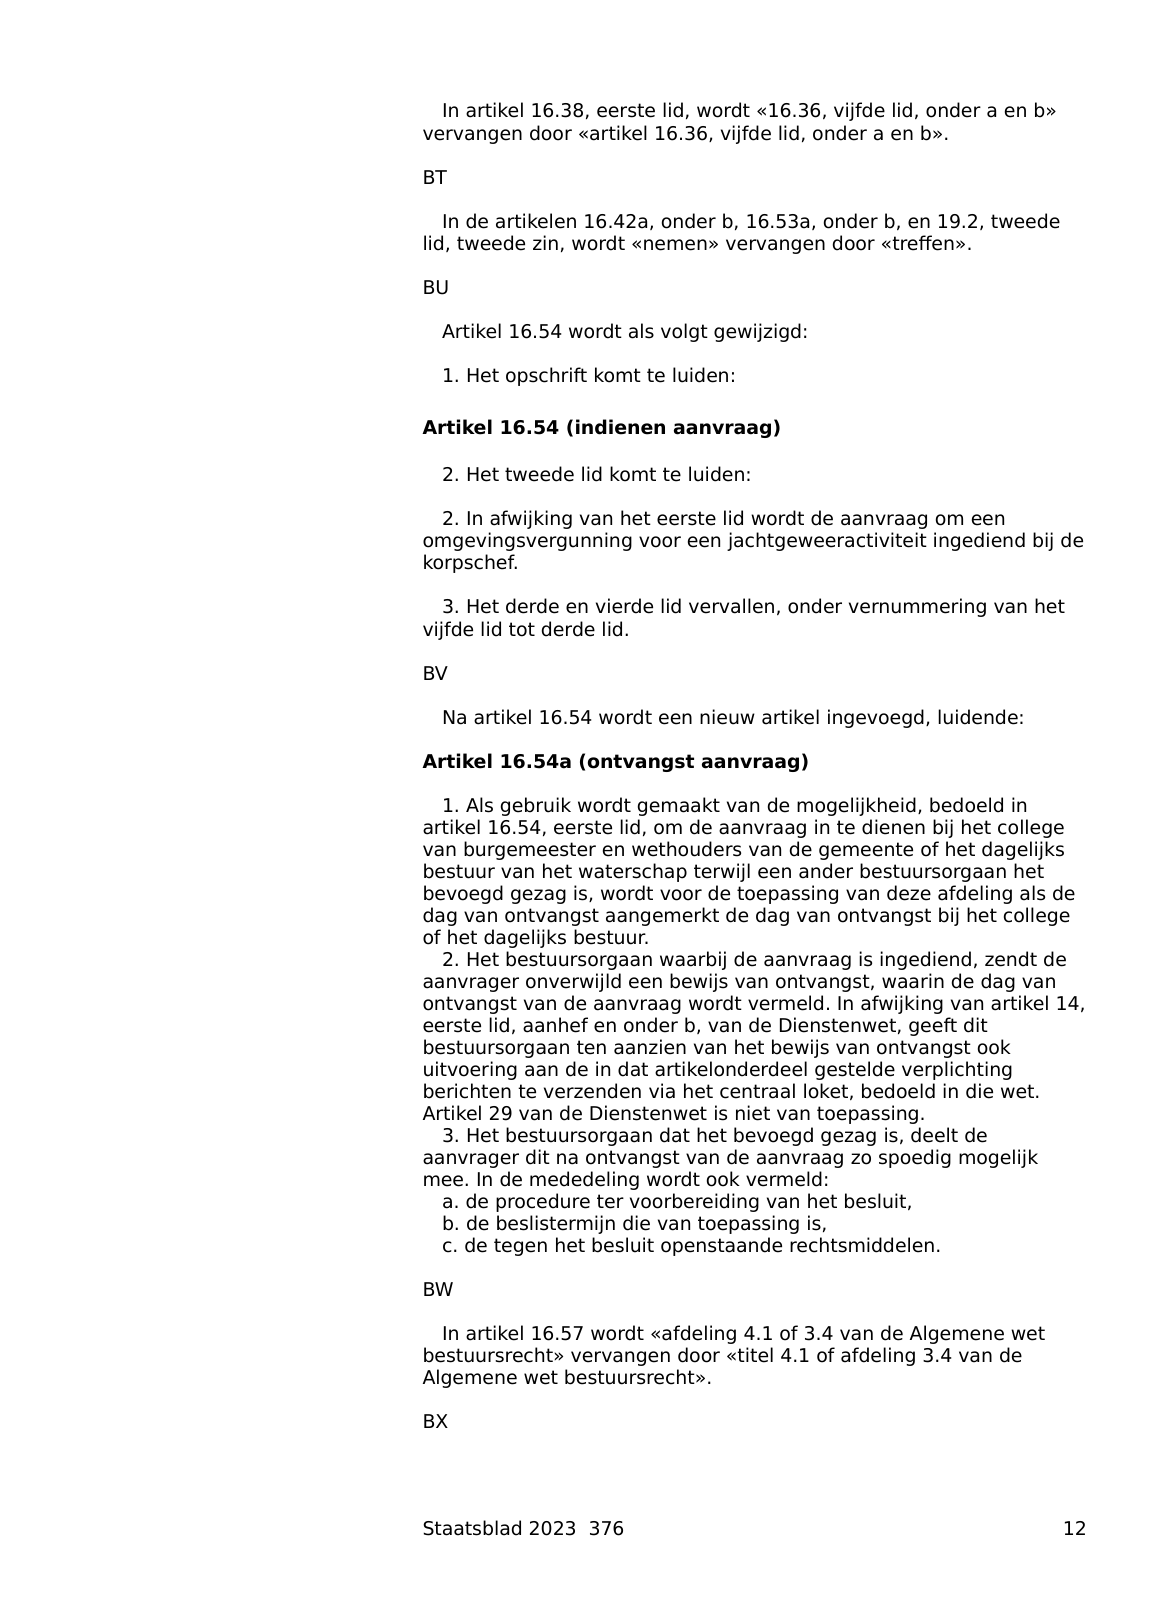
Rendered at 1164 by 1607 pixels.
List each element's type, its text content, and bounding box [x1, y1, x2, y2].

text 3. Het bestuursorgaan dat het bevoegd gezag is, deelt de aanvrager dit na ontvangst van de aanvraag zo spoedig mogelijk mee. In de mededeling wordt ook vermeld: [422, 1125, 1087, 1191]
text 2. Het tweede lid komt te luiden: [422, 464, 1087, 486]
text Artikel 16.54 wordt als volgt gewijzigd: [422, 321, 1087, 343]
text In artikel 16.57 wordt «afdeling 4.1 of 3.4 van de Algemene wet bestuursrecht» vervangen door «titel 4.1 of afdeling 3.4 van de Algemene wet bestuursrecht». [422, 1323, 1087, 1389]
text Na artikel 16.54 wordt een nieuw artikel ingevoegd, luidende: [422, 707, 1087, 729]
text In artikel 16.38, eerste lid, wordt «16.36, vijfde lid, onder a en b» vervangen door «artikel 16.36, vijfde lid, onder a en b». [422, 100, 1087, 144]
text BT [422, 167, 1087, 188]
text BW [422, 1279, 1087, 1301]
text In de artikelen 16.42a, onder b, 16.53a, onder b, en 19.2, tweede lid, tweede zin, wordt «nemen» vervangen door «treffen». [422, 211, 1087, 255]
text a. de procedure ter voorbereiding van het besluit, [422, 1191, 1087, 1213]
text BX [422, 1411, 1087, 1433]
text 2. Het bestuursorgaan waarbij de aanvraag is ingediend, zendt de aanvrager onverwijld een bewijs van ontvangst, waarin de dag van ontvangst van de aanvraag wordt vermeld. In afwijking van artikel 14, eerste lid, aanhef en onder b, van de Dienstenwet, geeft dit bestuursorgaan ten aanzien van het bewijs van ontvangst ook uitvoering aan de in dat artikelonderdeel gestelde verplichting berichten te verzenden via het centraal loket, bedoeld in die wet. Artikel 29 van de Dienstenwet is niet van toepassing. [422, 949, 1087, 1125]
subtitle Artikel 16.54 (indienen aanvraag) [422, 417, 1087, 439]
text 1. Het opschrift komt te luiden: [422, 365, 1087, 387]
subtitle Artikel 16.54a (ontvangst aanvraag) [422, 751, 1087, 773]
text BV [422, 663, 1087, 684]
text 2. In afwijking van het eerste lid wordt de aanvraag om een omgevingsvergunning voor een jachtgeweeractiviteit ingediend bij de korpschef. [422, 508, 1087, 574]
text 1. Als gebruik wordt gemaakt van de mogelijkheid, bedoeld in artikel 16.54, eerste lid, om de aanvraag in te dienen bij het college van burgemeester en wethouders van de gemeente of het dagelijks bestuur van het waterschap terwijl een ander bestuursorgaan het bevoegd gezag is, wordt voor de toepassing van deze afdeling als de dag van ontvangst aangemerkt de dag van ontvangst bij het college of het dagelijks bestuur. [422, 795, 1087, 949]
text b. de beslistermijn die van toepassing is, [422, 1213, 1087, 1235]
text c. de tegen het besluit openstaande rechtsmiddelen. [422, 1235, 1087, 1257]
text BU [422, 277, 1087, 299]
text 3. Het derde en vierde lid vervallen, onder vernummering van het vijfde lid tot derde lid. [422, 596, 1087, 640]
